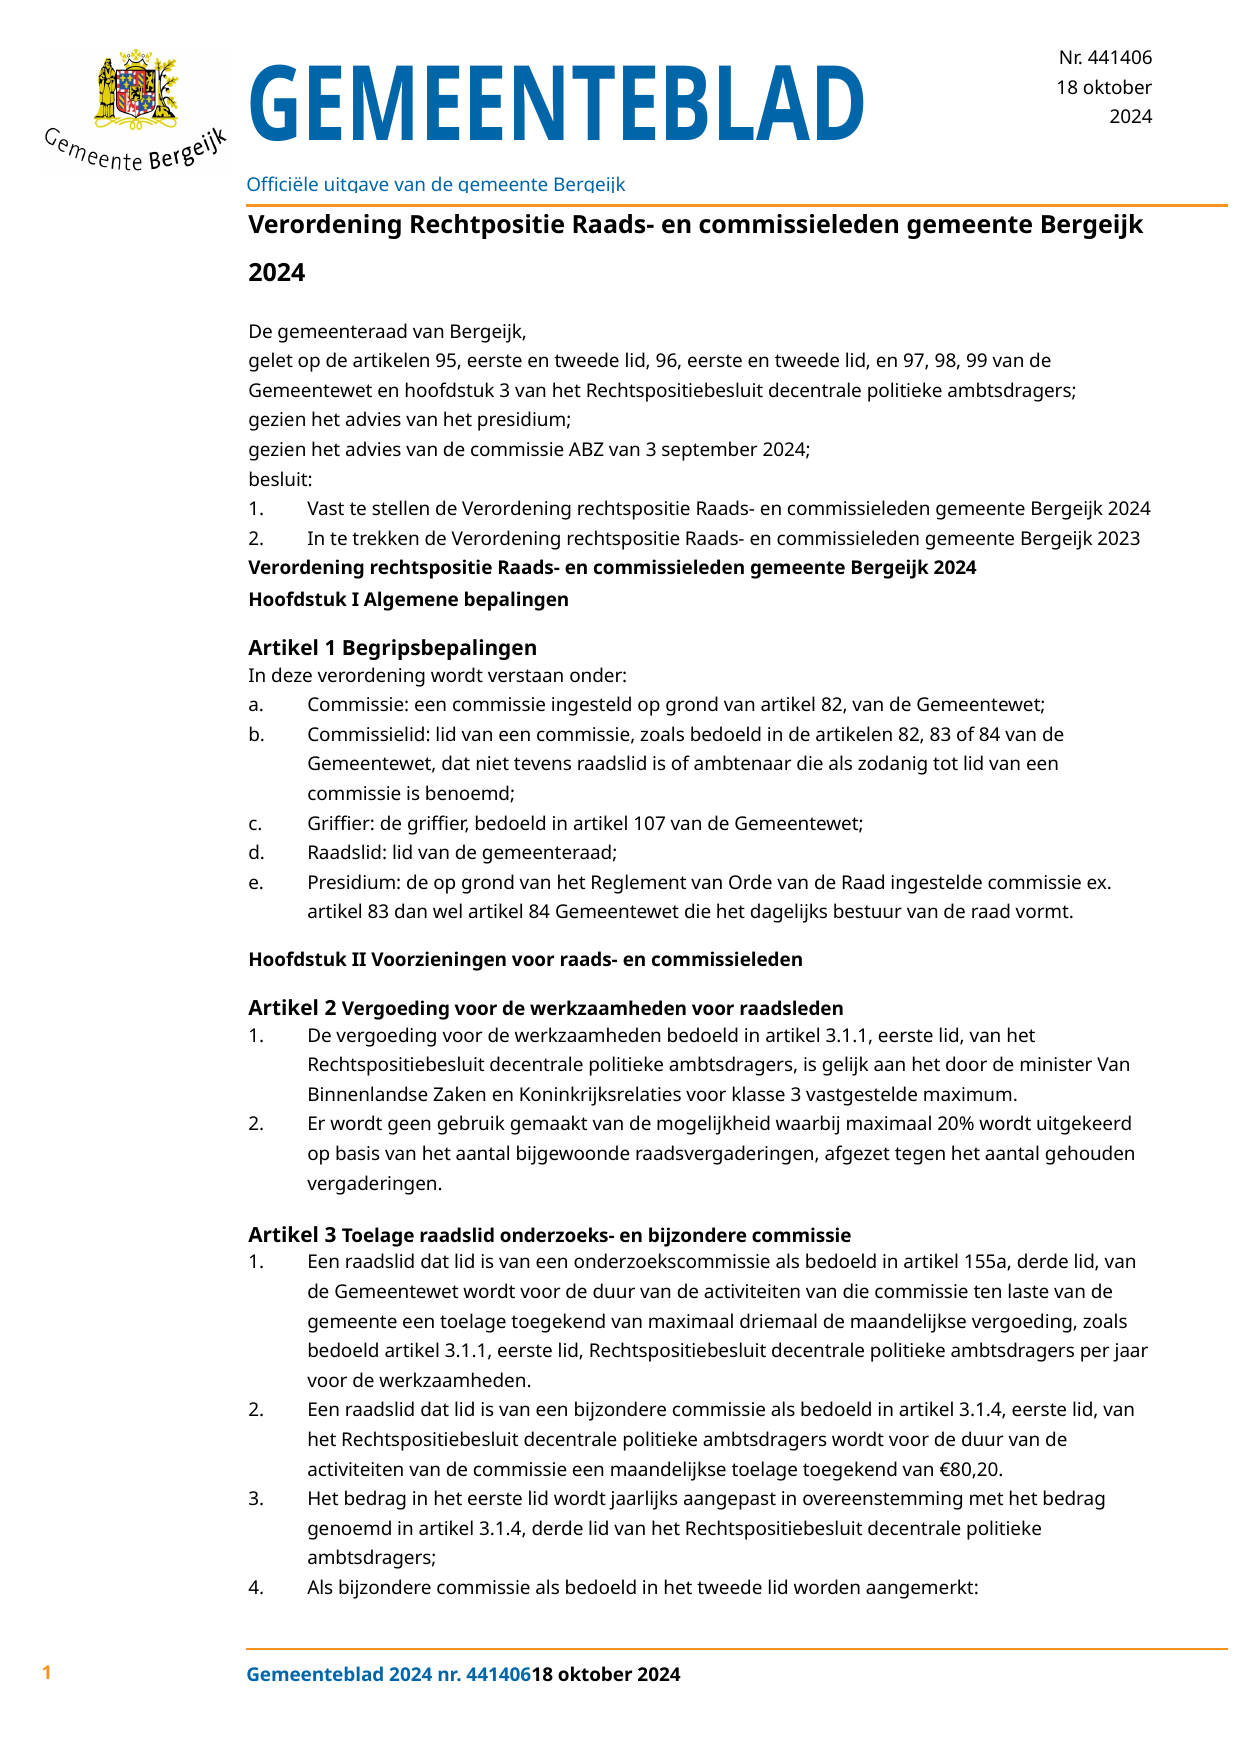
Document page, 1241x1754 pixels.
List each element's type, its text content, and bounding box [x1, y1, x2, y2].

list Presidium: de op grond van het Reglement van Orde van de Raad ingestelde commissie ex. artikel 83 dan wel artikel 84 Gemeentewet die het dagelijks bestuur van de raad vormt. [248, 869, 1152, 924]
list Commissie: een commissie ingesteld op grond van artikel 82, van de Gemeentewet; [248, 691, 1152, 717]
picture [41, 47, 231, 172]
list Het bedrag in het eerste lid wordt jaarlijks aangepast in overeenstemming met het bedrag genoemd in artikel 3.1.4, derde lid van het Rechtspositiebesluit decentrale politieke ambtsdragers; [248, 1485, 1152, 1570]
list Griffier: de griffier, bedoeld in artikel 107 van de Gemeentewet; [248, 810, 1152, 836]
list De vergoeding voor de werkzaamheden bedoeld in artikel 3.1.1, eerste lid, van het Rechtspositiebesluit decentrale politieke ambtsdragers, is gelijk aan het door de minister Van Binnenlandse Zaken en Koninkrijksrelaties voor klasse 3 vastgestelde maximum. [248, 1022, 1152, 1107]
text Artikel 1 Begripsbepalingen [248, 633, 1152, 662]
list Een raadslid dat lid is van een onderzoekscommissie als bedoeld in artikel 155a, derde lid, van de Gemeentewet wordt voor de duur van de activiteiten van die commissie ten laste van de gemeente een toelage toegekend van maximaal driemaal de maandelijkse vergoeding, zoals bedoeld artikel 3.1.1, eerste lid, Rechtspositiebesluit decentrale politieke ambtsdragers per jaar voor de werkzaamheden. [248, 1249, 1152, 1393]
text Artikel 3 Toelage raadslid onderzoeks- en bijzondere commissie [248, 1220, 1152, 1249]
list In te trekken de Verordening rechtspositie Raads- en commissieleden gemeente Bergeijk 2023 [248, 525, 1152, 551]
list Vast te stellen de Verordening rechtspositie Raads- en commissieleden gemeente Bergeijk 2024 [248, 495, 1152, 521]
text Hoofdstuk II Voorzieningen voor raads- en commissieleden [248, 944, 1152, 973]
list Als bijzondere commissie als bedoeld in het tweede lid worden aangemerkt: [248, 1574, 1152, 1600]
text gezien het advies van het presidium; [248, 407, 1152, 432]
text besluit: [248, 466, 1152, 492]
list Commissielid: lid van een commissie, zoals bedoeld in de artikelen 82, 83 of 84 van de Gemeentewet, dat niet tevens raadslid is of ambtenaar die als zodanig tot lid van een commissie is benoemd; [248, 721, 1152, 806]
text De gemeenteraad van Bergeijk, [248, 318, 1152, 344]
list Een raadslid dat lid is van een bijzondere commissie als bedoeld in artikel 3.1.4, eerste lid, van het Rechtspositiebesluit decentrale politieke ambtsdragers wordt voor de duur van de activiteiten van de commissie een maandelijkse toelage toegekend van €80,20. [248, 1397, 1152, 1481]
text Verordening rechtspositie Raads- en commissieleden gemeente Bergeijk 2024 [248, 554, 1152, 580]
text Verordening Rechtpositie Raads- en commissieleden gemeente Bergeijk 2024 [248, 207, 1152, 288]
list Raadslid: lid van de gemeenteraad; [248, 839, 1152, 865]
list Er wordt geen gebruik gemaakt van de mogelijkheid waarbij maximaal 20% wordt uitgekeerd op basis van het aantal bijgewoonde raadsvergaderingen, afgezet tegen het aantal gehouden vergaderingen. [248, 1111, 1152, 1196]
text gelet op de artikelen 95, eerste en tweede lid, 96, eerste en tweede lid, en 97, 98, 99 van de Gemeentewet en hoofdstuk 3 van het Rechtspositiebesluit decentrale politieke ambtsdragers; [248, 347, 1152, 403]
text Hoofdstuk I Algemene bepalingen [248, 584, 1152, 613]
text In deze verordening wordt verstaan onder: [248, 662, 1152, 688]
text Artikel 2 Vergoeding voor de werkzaamheden voor raadsleden [248, 993, 1152, 1022]
text gezien het advies van de commissie ABZ van 3 september 2024; [248, 436, 1152, 462]
